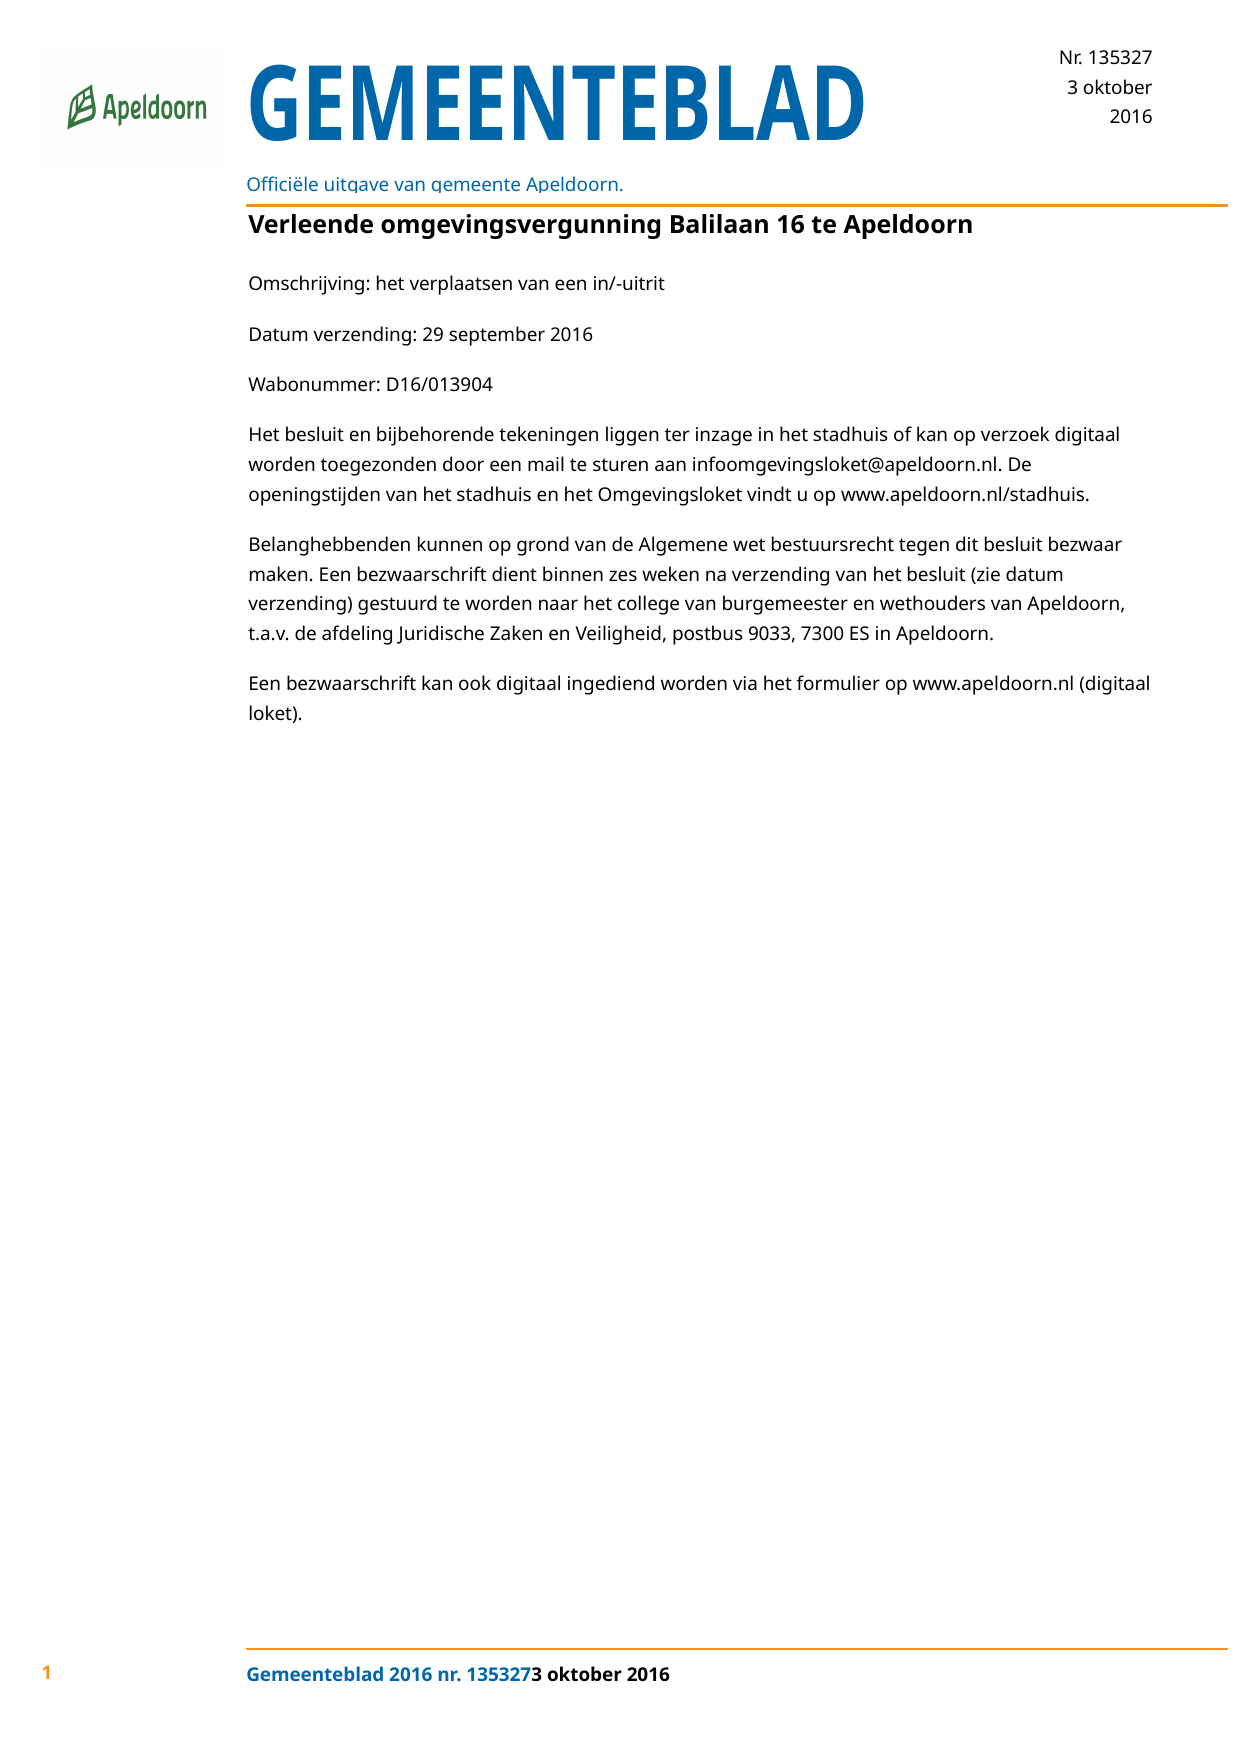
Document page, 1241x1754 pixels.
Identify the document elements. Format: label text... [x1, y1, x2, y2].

text Omschrijving: het verplaatsen van een in/-uitrit [248, 270, 1152, 296]
text Datum verzending: 29 september 2016 [248, 321, 1152, 346]
text Belanghebbenden kunnen op grond van de Algemene wet bestuursrecht tegen dit besluit bezwaar maken. Een bezwaarschrift dient binnen zes weken na verzending van het besluit (zie datum verzending) gestuurd te worden naar het college van burgemeester en wethouders van Apeldoorn, t.a.v. de afdeling Juridische Zaken en Veiligheid, postbus 9033, 7300 ES in Apeldoorn. [248, 531, 1152, 646]
picture [41, 47, 231, 172]
text Het besluit en bijbehorende tekeningen liggen ter inzage in het stadhuis of kan op verzoek digitaal worden toegezonden door een mail te sturen aan infoomgevingsloket@apeldoorn.nl. De openingstijden van het stadhuis en het Omgevingsloket vindt u op www.apeldoorn.nl/stadhuis. [248, 422, 1152, 506]
text Verleende omgevingsvergunning Balilaan 16 te Apeldoorn [248, 207, 1152, 241]
text Een bezwaarschrift kan ook digitaal ingediend worden via het formulier op www.apeldoorn.nl (digitaal loket). [248, 670, 1152, 726]
text Wabonummer: D16/013904 [248, 371, 1152, 397]
